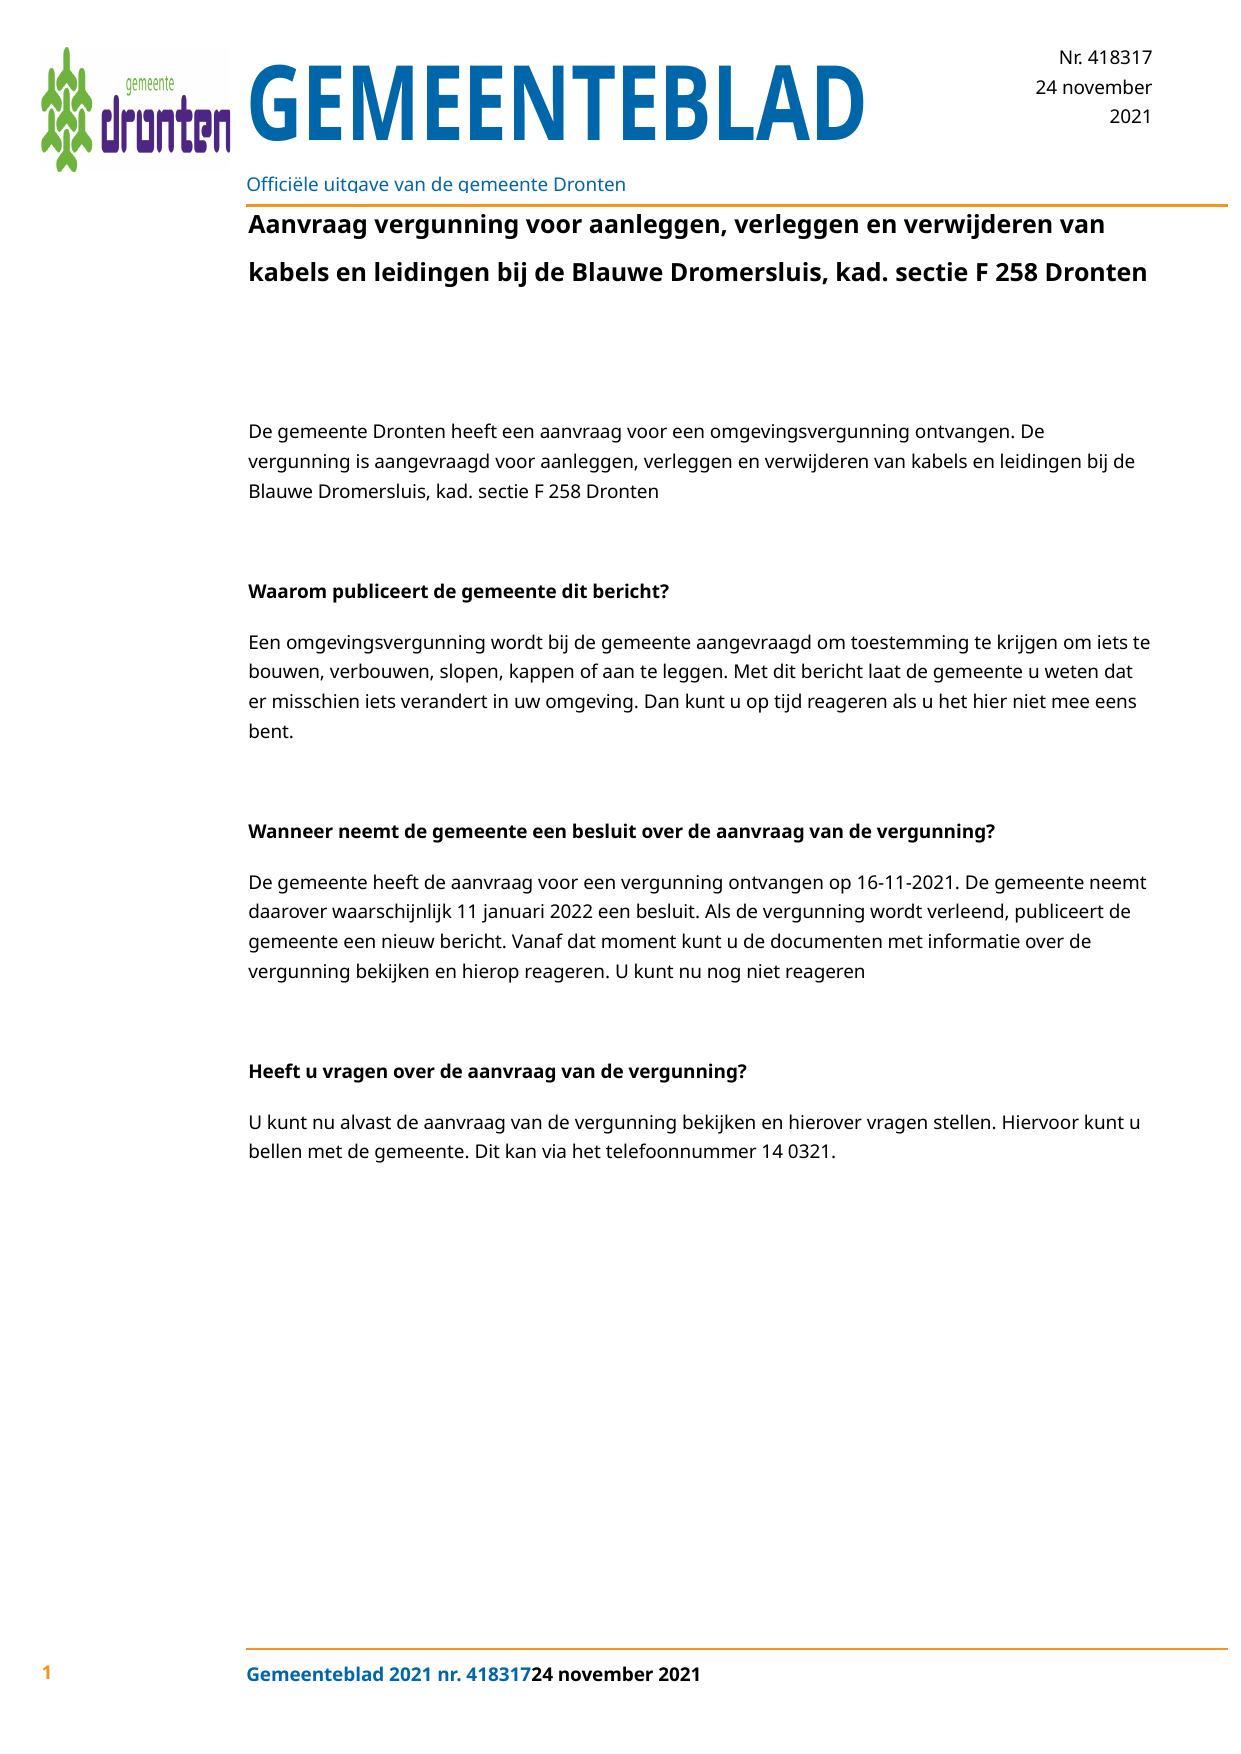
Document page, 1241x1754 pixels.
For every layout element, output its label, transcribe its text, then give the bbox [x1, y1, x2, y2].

text U kunt nu alvast de aanvraag van de vergunning bekijken en hierover vragen stellen. Hiervoor kunt u bellen met de gemeente. Dit kan via het telefoonnummer 14 0321. [248, 1109, 1152, 1164]
text De gemeente Dronten heeft een aanvraag voor een omgevingsvergunning ontvangen. De vergunning is aangevraagd voor aanleggen, verleggen en verwijderen van kabels en leidingen bij de Blauwe Dromersluis, kad. sectie F 258 Dronten [248, 419, 1152, 504]
text Aanvraag vergunning voor aanleggen, verleggen en verwijderen van kabels en leidingen bij de Blauwe Dromersluis, kad. sectie F 258 Dronten [248, 207, 1152, 288]
text Heeft u vragen over de aanvraag van de vergunning? [248, 1059, 1152, 1084]
text Waarom publiceert de gemeente dit bericht? [248, 579, 1152, 604]
text Wanneer neemt de gemeente een besluit over de aanvraag van de vergunning? [248, 819, 1152, 844]
text De gemeente heeft de aanvraag voor een vergunning ontvangen op 16-11-2021. De gemeente neemt daarover waarschijnlijk 11 januari 2022 een besluit. Als de vergunning wordt verleend, publiceert de gemeente een nieuw bericht. Vanaf dat moment kunt u de documenten met informatie over de vergunning bekijken en hierop reageren. U kunt nu nog niet reageren [248, 869, 1152, 984]
picture [41, 47, 231, 172]
text Een omgevingsvergunning wordt bij de gemeente aangevraagd om toestemming te krijgen om iets te bouwen, verbouwen, slopen, kappen of aan te leggen. Met dit bericht laat de gemeente u weten dat er misschien iets verandert in uw omgeving. Dan kunt u op tijd reageren als u het hier niet mee eens bent. [248, 629, 1152, 744]
